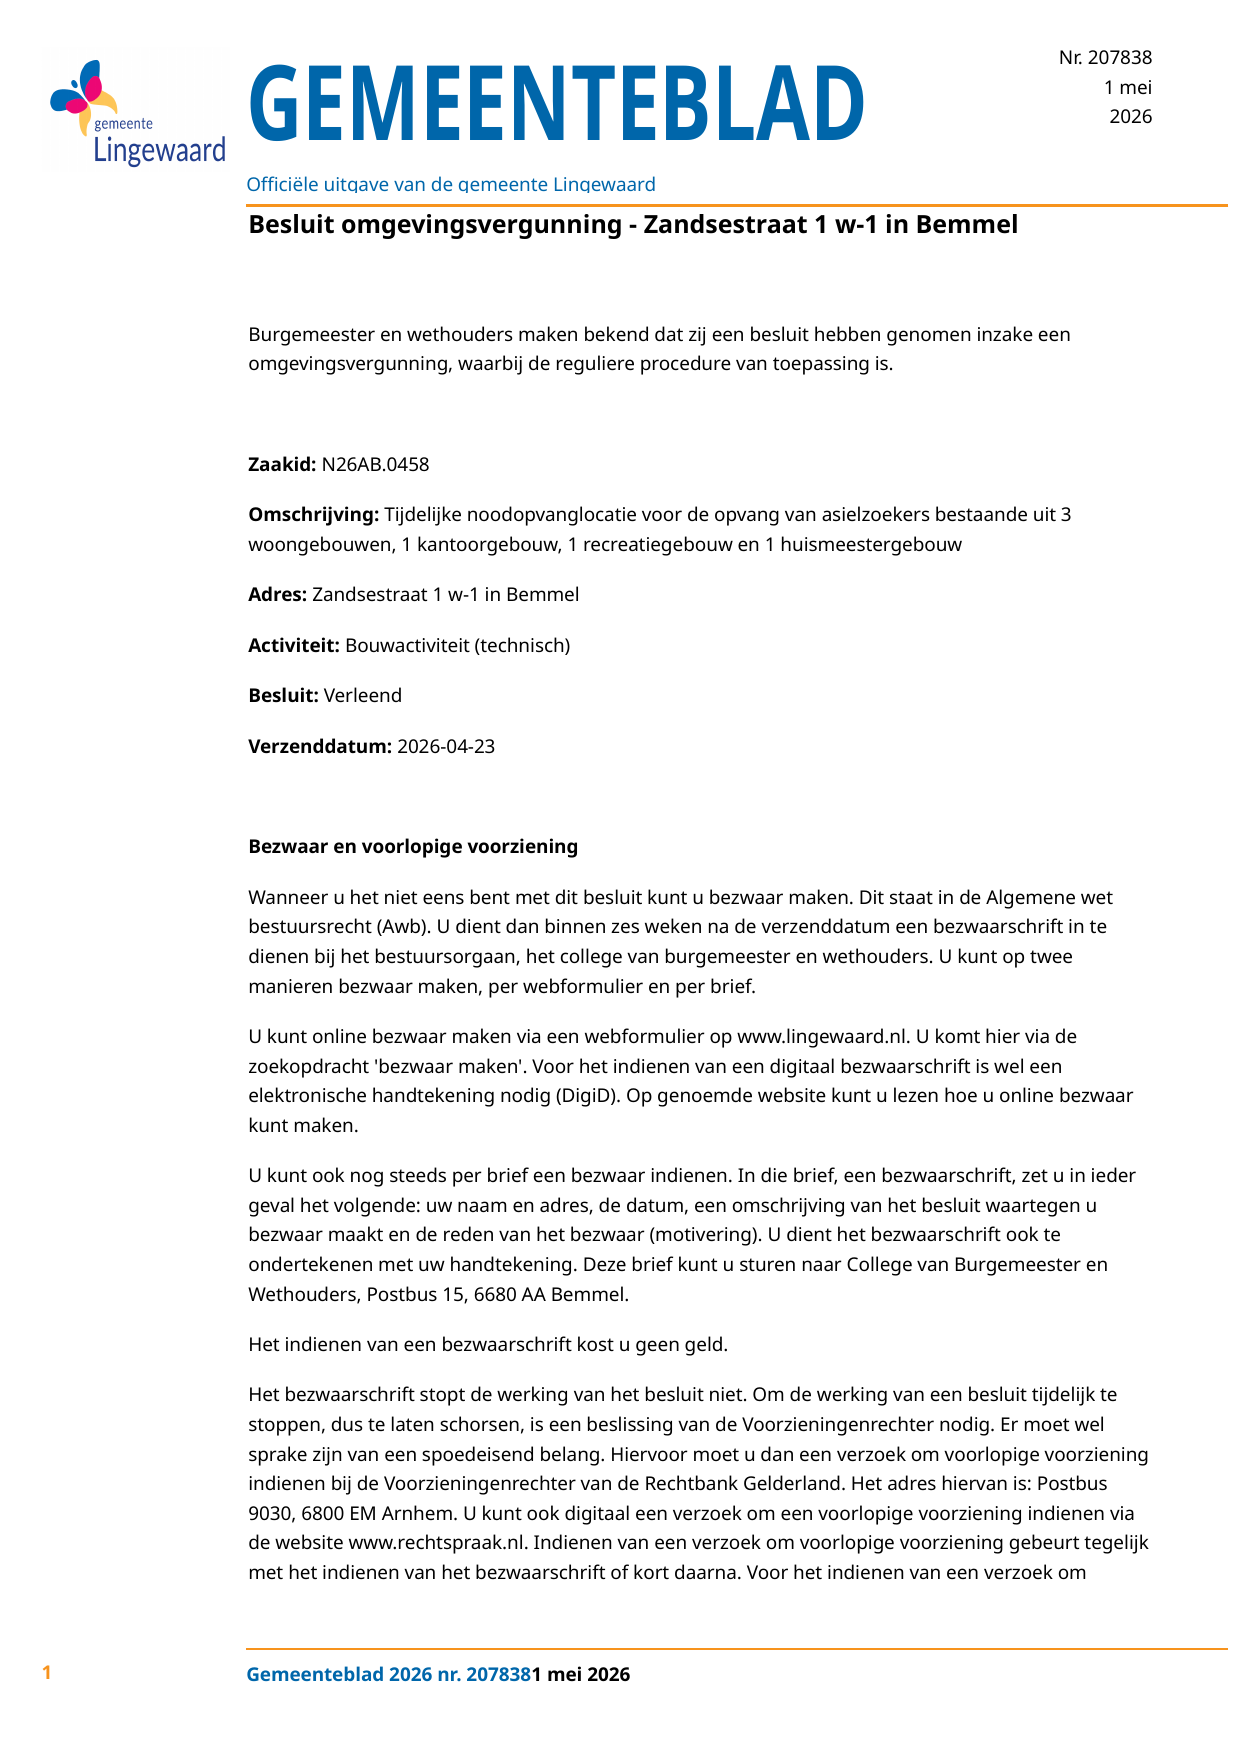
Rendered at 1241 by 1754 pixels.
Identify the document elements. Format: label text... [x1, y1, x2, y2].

picture [41, 47, 231, 172]
text Wanneer u het niet eens bent met dit besluit kunt u bezwaar maken. Dit staat in de Algemene wet bestuursrecht (Awb). U dient dan binnen zes weken na de verzenddatum een bezwaarschrift in te dienen bij het bestuursorgaan, het college van burgemeester en wethouders. U kunt op twee manieren bezwaar maken, per webformulier en per brief. [248, 884, 1152, 998]
text Adres: Zandsestraat 1 w-1 in Bemmel [248, 582, 1152, 607]
text Omschrijving: Tijdelijke noodopvanglocatie voor de opvang van asielzoekers bestaande uit 3 woongebouwen, 1 kantoorgebouw, 1 recreatiegebouw en 1 huismeestergebouw [248, 502, 1152, 557]
text U kunt ook nog steeds per brief een bezwaar indienen. In die brief, een bezwaarschrift, zet u in ieder geval het volgende: uw naam en adres, de datum, een omschrijving van het besluit waartegen u bezwaar maakt en de reden van het bezwaar (motivering). U dient het bezwaarschrift ook te ondertekenen met uw handtekening. Deze brief kunt u sturen naar College van Burgemeester en Wethouders, Postbus 15, 6680 AA Bemmel. [248, 1162, 1152, 1306]
text Besluit: Verleend [248, 682, 1152, 708]
text Besluit omgevingsvergunning - Zandsestraat 1 w-1 in Bemmel [248, 207, 1152, 241]
text Burgemeester en wethouders maken bekend dat zij een besluit hebben genomen inzake een omgevingsvergunning, waarbij de reguliere procedure van toepassing is. [248, 321, 1152, 376]
text Activiteit: Bouwactiviteit (technisch) [248, 632, 1152, 658]
text Zaakid: N26AB.0458 [248, 451, 1152, 477]
text Het bezwaarschrift stopt de werking van het besluit niet. Om de werking van een besluit tijdelijk te stoppen, dus te laten schorsen, is een beslissing van de Voorzieningenrechter nodig. Er moet wel sprake zijn van een spoedeisend belang. Hiervoor moet u dan een verzoek om voorlopige voorziening indienen bij de Voorzieningenrechter van de Rechtbank Gelderland. Het adres hiervan is: Postbus 9030, 6800 EM Arnhem. U kunt ook digitaal een verzoek om een voorlopige voorziening indienen via de website www.rechtspraak.nl. Indienen van een verzoek om voorlopige voorziening gebeurt tegelijk met het indienen van het bezwaarschrift of kort daarna. Voor het indienen van een verzoek om [248, 1382, 1152, 1585]
text Verzenddatum: 2026-04-23 [248, 733, 1152, 758]
text U kunt online bezwaar maken via een webformulier op www.lingewaard.nl. U komt hier via de zoekopdracht 'bezwaar maken'. Voor het indienen van een digitaal bezwaarschrift is wel een elektronische handtekening nodig (DigiD). Op genoemde website kunt u lezen hoe u online bezwaar kunt maken. [248, 1023, 1152, 1138]
text Het indienen van een bezwaarschrift kost u geen geld. [248, 1331, 1152, 1357]
text Bezwaar en voorlopige voorziening [248, 834, 1152, 859]
